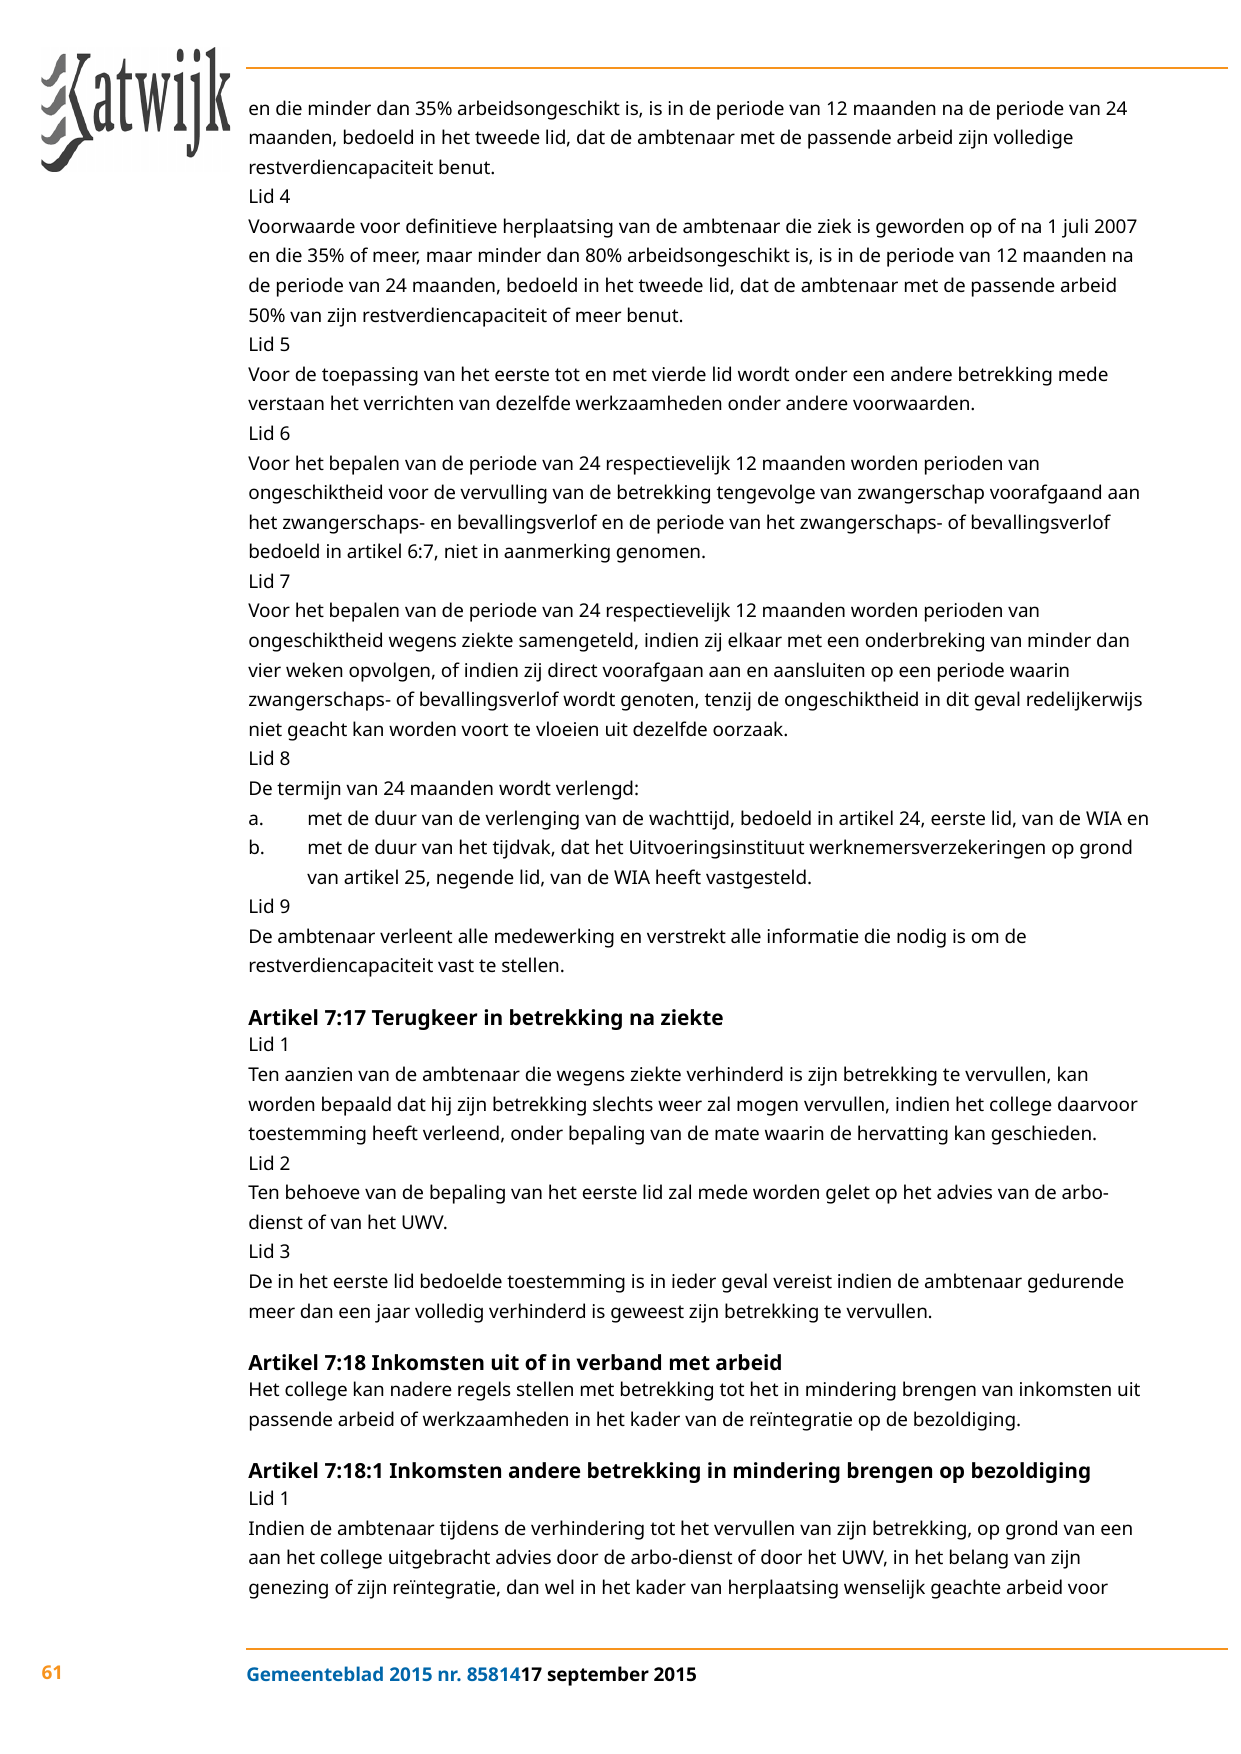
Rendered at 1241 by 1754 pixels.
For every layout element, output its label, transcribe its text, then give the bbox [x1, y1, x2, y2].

list met de duur van de verlenging van de wachttijd, bedoeld in artikel 24, eerste lid, van de WIA en [248, 805, 1152, 831]
text Lid 6 [248, 420, 1152, 446]
text Voorwaarde voor definitieve herplaatsing van de ambtenaar die ziek is geworden op of na 1 juli 2007 en die 35% of meer, maar minder dan 80% arbeidsongeschikt is, is in de periode van 12 maanden na de periode van 24 maanden, bedoeld in het tweede lid, dat de ambtenaar met de passende arbeid 50% van zijn restverdiencapaciteit of meer benut. [248, 213, 1152, 328]
text Het college kan nadere regels stellen met betrekking tot het in mindering brengen van inkomsten uit passende arbeid of werkzaamheden in het kader van de reïntegratie op de bezoldiging. [248, 1377, 1152, 1432]
text Artikel 7:17 Terugkeer in betrekking na ziekte [248, 1003, 1152, 1032]
text Lid 3 [248, 1239, 1152, 1264]
list met de duur van het tijdvak, dat het Uitvoeringsinstituut werknemersverzekeringen op grond van artikel 25, negende lid, van de WIA heeft vastgesteld. [248, 834, 1152, 890]
picture [41, 47, 231, 172]
text Voor het bepalen van de periode van 24 respectievelijk 12 maanden worden perioden van ongeschiktheid wegens ziekte samengeteld, indien zij elkaar met een onderbreking van minder dan vier weken opvolgen, of indien zij direct voorafgaan aan en aansluiten op een periode waarin zwangerschaps- of bevallingsverlof wordt genoten, tenzij de ongeschiktheid in dit geval redelijkerwijs niet geacht kan worden voort te vloeien uit dezelfde oorzaak. [248, 598, 1152, 742]
text Artikel 7:18 Inkomsten uit of in verband met arbeid [248, 1348, 1152, 1377]
text Voor het bepalen van de periode van 24 respectievelijk 12 maanden worden perioden van ongeschiktheid voor de vervulling van de betrekking tengevolge van zwangerschap voorafgaand aan het zwangerschaps- en bevallingsverlof en de periode van het zwangerschaps- of bevallingsverlof bedoeld in artikel 6:7, niet in aanmerking genomen. [248, 450, 1152, 564]
text Ten aanzien van de ambtenaar die wegens ziekte verhinderd is zijn betrekking te vervullen, kan worden bepaald dat hij zijn betrekking slechts weer zal mogen vervullen, indien het college daarvoor toestemming heeft verleend, onder bepaling van de mate waarin de hervatting kan geschieden. [248, 1061, 1152, 1146]
text Lid 2 [248, 1150, 1152, 1176]
text Lid 1 [248, 1032, 1152, 1057]
text Lid 1 [248, 1485, 1152, 1511]
text Lid 4 [248, 183, 1152, 209]
text Ten behoeve van de bepaling van het eerste lid zal mede worden gelet op het advies van de arbo-dienst of van het UWV. [248, 1179, 1152, 1235]
text Lid 9 [248, 893, 1152, 919]
text Lid 8 [248, 746, 1152, 771]
text De ambtenaar verleent alle medewerking en verstrekt alle informatie die nodig is om de restverdiencapaciteit vast te stellen. [248, 923, 1152, 978]
text De in het eerste lid bedoelde toestemming is in ieder geval vereist indien de ambtenaar gedurende meer dan een jaar volledig verhinderd is geweest zijn betrekking te vervullen. [248, 1268, 1152, 1323]
text Lid 7 [248, 568, 1152, 594]
text Lid 5 [248, 331, 1152, 357]
text Voor de toepassing van het eerste tot en met vierde lid wordt onder een andere betrekking mede verstaan het verrichten van dezelfde werkzaamheden onder andere voorwaarden. [248, 361, 1152, 416]
text Artikel 7:18:1 Inkomsten andere betrekking in mindering brengen op bezoldiging [248, 1457, 1152, 1485]
text en die minder dan 35% arbeidsongeschikt is, is in de periode van 12 maanden na de periode van 24 maanden, bedoeld in het tweede lid, dat de ambtenaar met de passende arbeid zijn volledige restverdiencapaciteit benut. [248, 95, 1152, 180]
text De termijn van 24 maanden wordt verlengd: [248, 775, 1152, 801]
text Indien de ambtenaar tijdens de verhindering tot het vervullen van zijn betrekking, op grond van een aan het college uitgebracht advies door de arbo-dienst of door het UWV, in het belang van zijn genezing of zijn reïntegratie, dan wel in het kader van herplaatsing wenselijk geachte arbeid voor [248, 1515, 1152, 1599]
